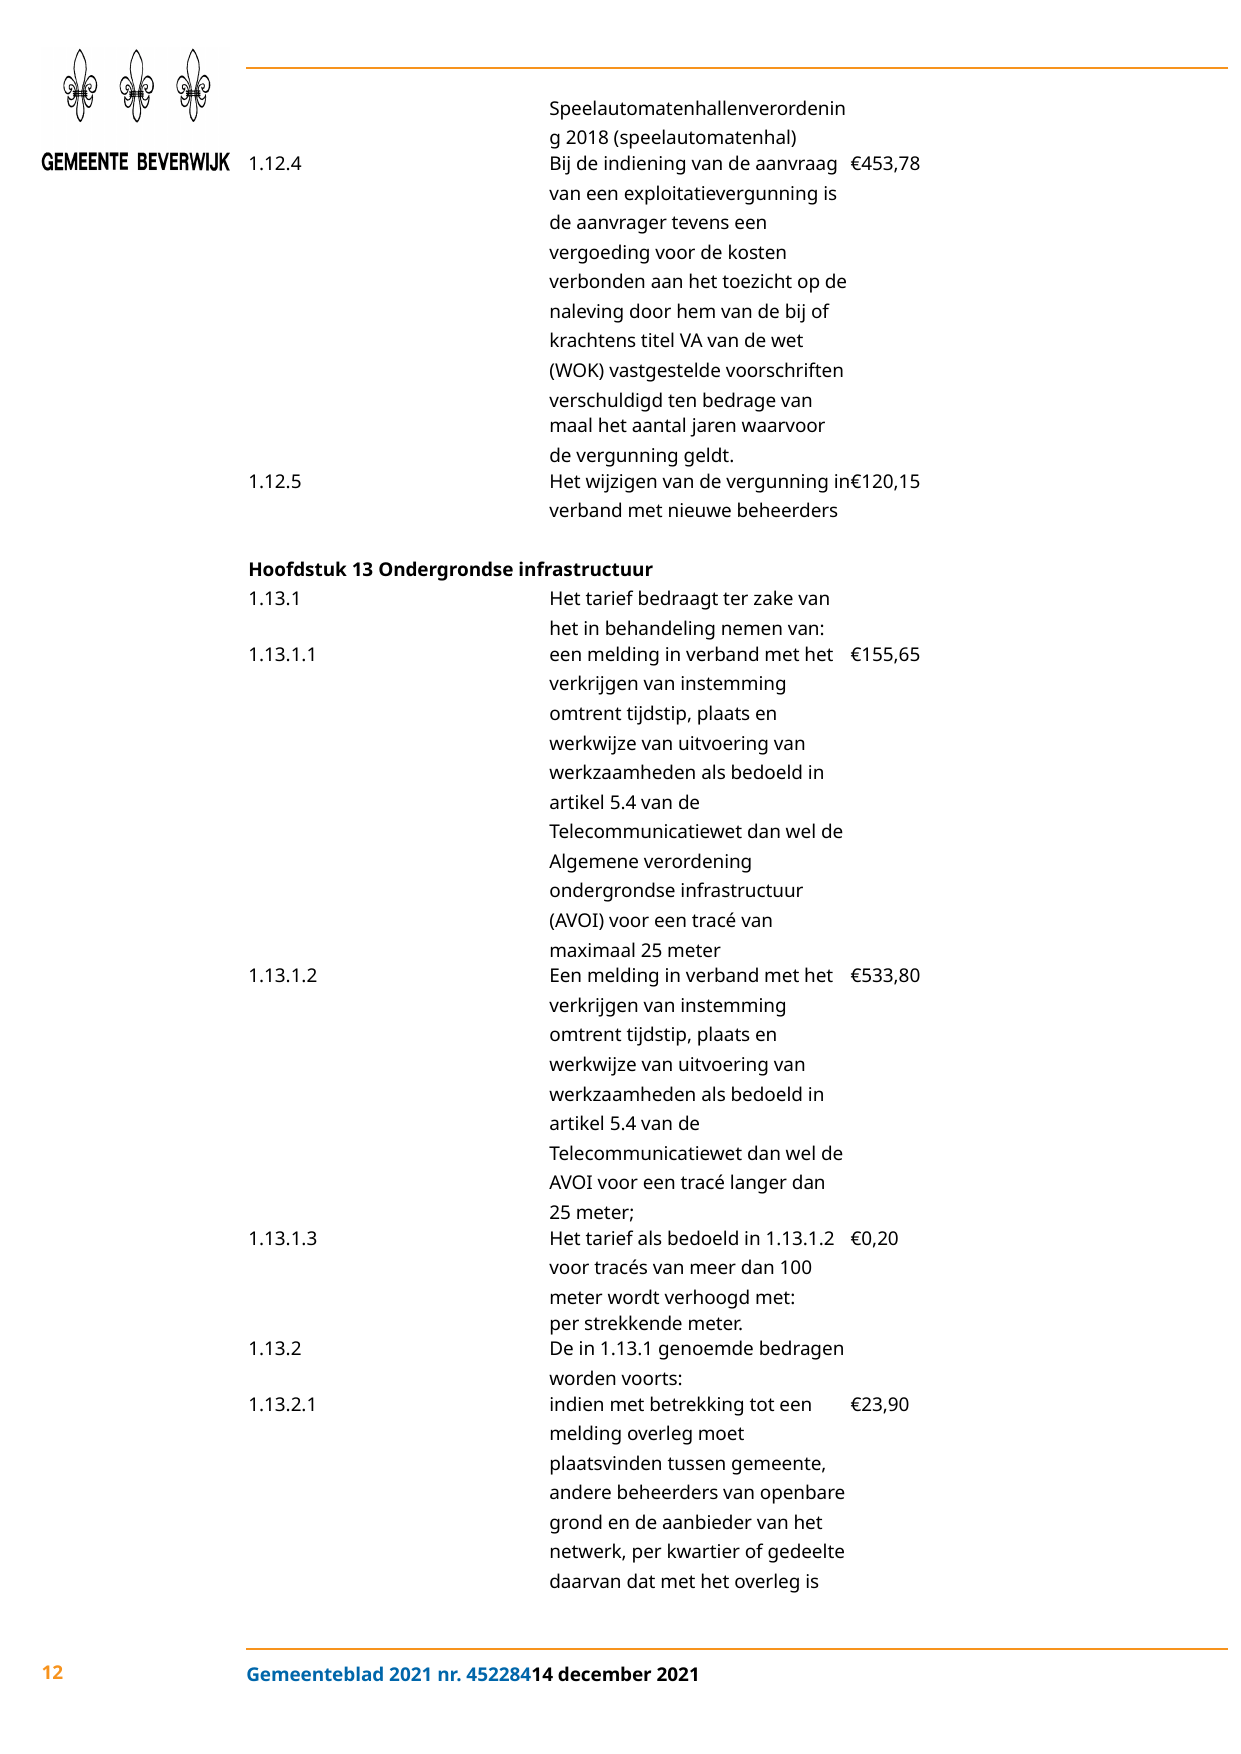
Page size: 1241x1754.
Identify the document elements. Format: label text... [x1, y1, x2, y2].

table_cell 1.13.2 [248, 1336, 549, 1391]
table_cell [248, 413, 549, 468]
table_cell Het tarief als bedoeld in 1.13.1.2 voor tracés van meer dan 100 meter wordt verhoogd met: [549, 1225, 850, 1310]
table_cell €155,65 [850, 641, 1152, 962]
table_cell [850, 95, 1152, 150]
table_header [850, 586, 1152, 641]
table_header 1.13.1 [248, 586, 549, 641]
table_cell €23,90 [850, 1391, 1152, 1594]
table_cell 1.12.5 [248, 468, 549, 523]
table_cell Bij de indiening van de aanvraag van een exploitatievergunning is de aanvrager tevens een vergoeding voor de kosten verbonden aan het toezicht op de naleving door hem van de bij of krachtens titel VA van de wet (WOK) vastgestelde voorschriften verschuldigd ten bedrage van [549, 150, 850, 412]
table_cell [850, 1310, 1152, 1336]
table_cell De in 1.13.1 genoemde bedragen worden voorts: [549, 1336, 850, 1391]
table_header Het tarief bedraagt ter zake van het in behandeling nemen van: [549, 586, 850, 641]
table_cell 1.13.1.1 [248, 641, 549, 962]
table_cell indien met betrekking tot een melding overleg moet plaatsvinden tussen gemeente, andere beheerders van openbare grond en de aanbieder van het netwerk, per kwartier of gedeelte daarvan dat met het overleg is [549, 1391, 850, 1594]
table_cell maal het aantal jaren waarvoor de vergunning geldt. [549, 413, 850, 468]
table_cell [248, 95, 549, 150]
text Hoofdstuk 13 Ondergrondse infrastructuur [248, 556, 1152, 582]
table_cell [850, 1336, 1152, 1391]
table_cell 1.12.4 [248, 150, 549, 412]
picture [41, 47, 231, 172]
table_cell Een melding in verband met het verkrijgen van instemming omtrent tijdstip, plaats en werkwijze van uitvoering van werkzaamheden als bedoeld in artikel 5.4 van de Telecommunicatiewet dan wel de AVOI voor een tracé langer dan 25 meter; [549, 963, 850, 1225]
table_cell een melding in verband met het verkrijgen van instemming omtrent tijdstip, plaats en werkwijze van uitvoering van werkzaamheden als bedoeld in artikel 5.4 van de Telecommunicatiewet dan wel de Algemene verordening ondergrondse infrastructuur (AVOI) voor een tracé van maximaal 25 meter [549, 641, 850, 962]
table_cell €120,15 [850, 468, 1152, 523]
table_cell Het wijzigen van de vergunning in verband met nieuwe beheerders [549, 468, 850, 523]
table_cell €533,80 [850, 963, 1152, 1225]
table_cell 1.13.1.3 [248, 1225, 549, 1310]
table_cell per strekkende meter. [549, 1310, 850, 1336]
table_cell €453,78 [850, 150, 1152, 412]
table_cell €0,20 [850, 1225, 1152, 1310]
table_cell 1.13.1.2 [248, 963, 549, 1225]
table_cell Speelautomatenhallenverordening 2018 (speelautomatenhal) [549, 95, 850, 150]
table_cell [248, 1310, 549, 1336]
table_cell [850, 413, 1152, 468]
table_cell 1.13.2.1 [248, 1391, 549, 1594]
